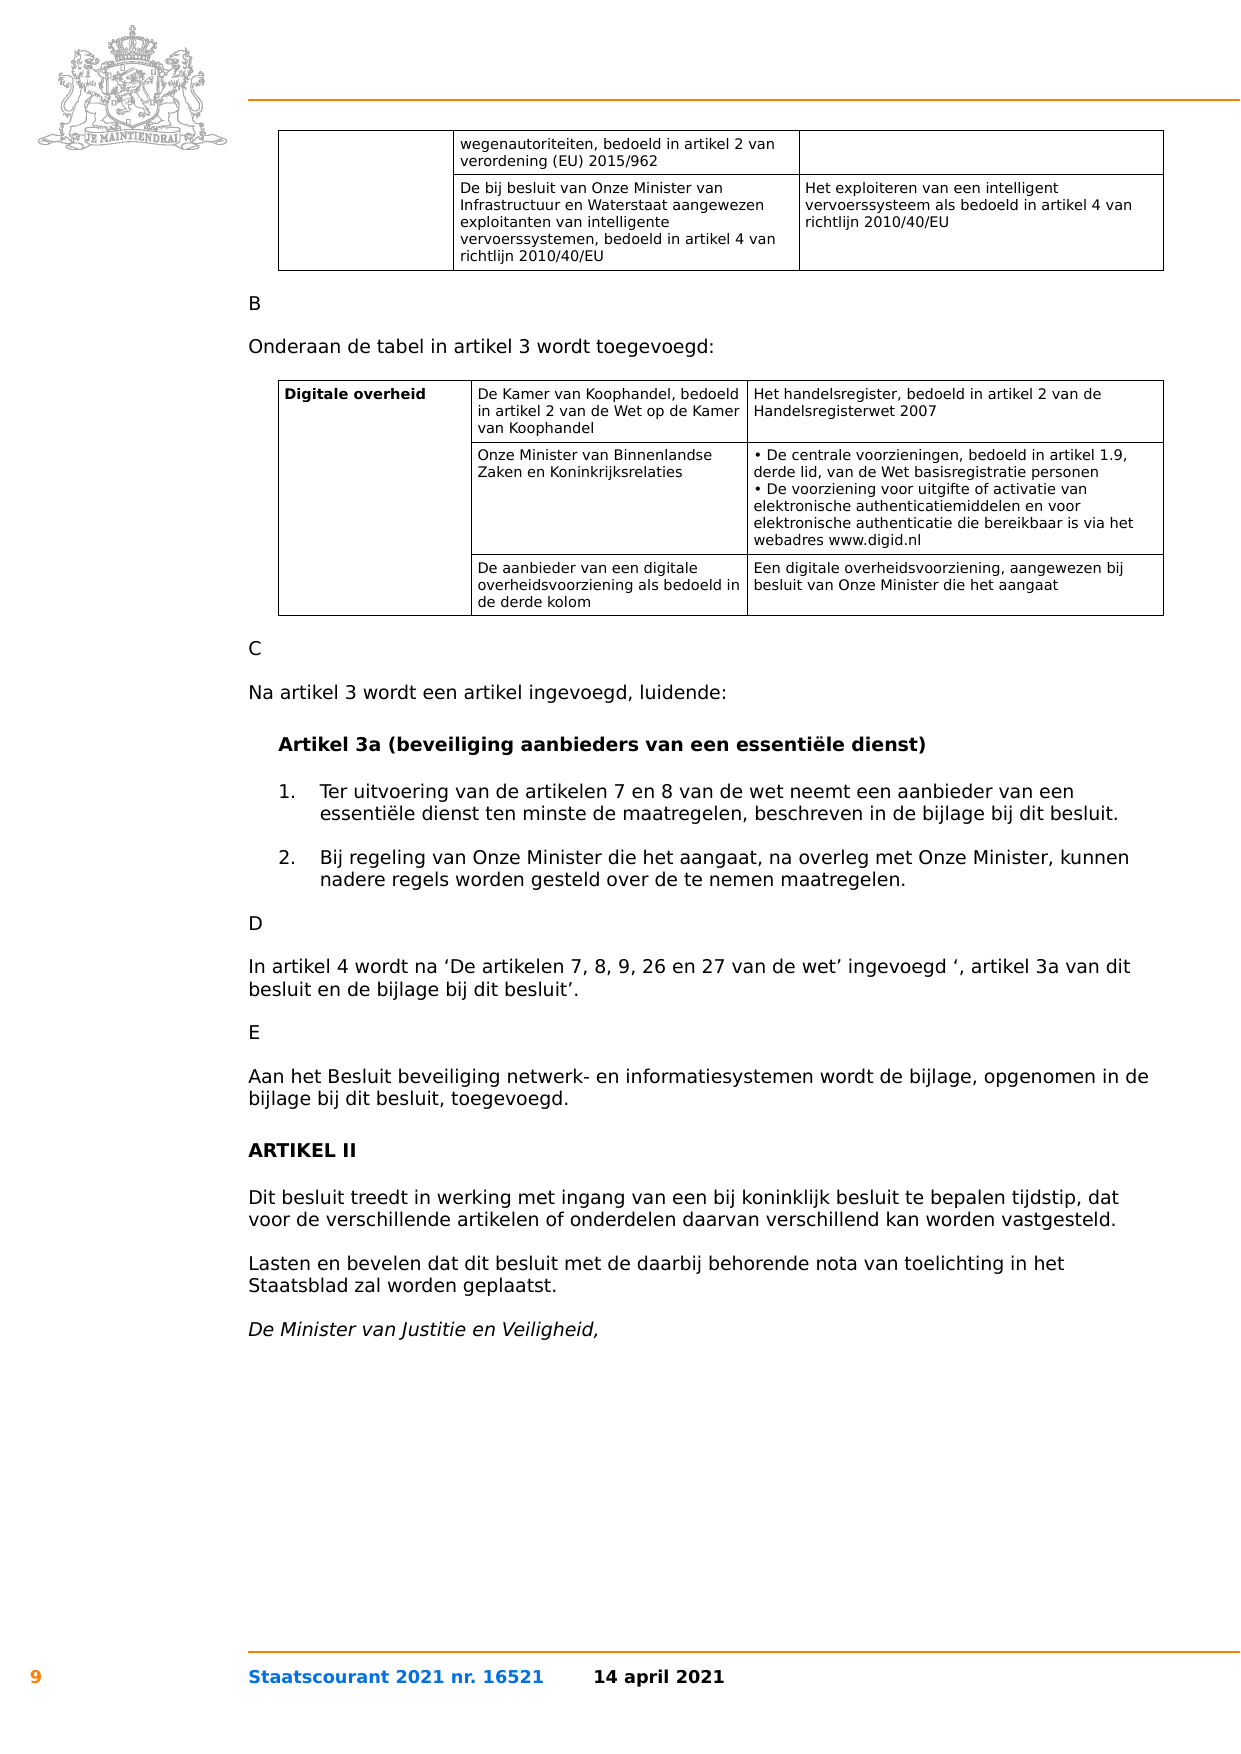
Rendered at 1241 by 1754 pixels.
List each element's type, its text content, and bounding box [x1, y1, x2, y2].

table_header De Kamer van Koophandel, bedoeld in artikel 2 van de Wet op de Kamer van Koophandel [472, 381, 747, 442]
table_cell Het exploiteren van een intelligent vervoerssysteem als bedoeld in artikel 4 van richtlijn 2010/40/EU [800, 175, 1163, 269]
text In artikel 4 wordt na ‘De artikelen 7, 8, 9, 26 en 27 van de wet’ ingevoegd ‘, artikel 3a van dit besluit en de bijlage bij dit besluit’. [248, 956, 1163, 1000]
table_cell De bij besluit van Onze Minister van Infrastructuur en Waterstaat aangewezen exploitanten van intelligente vervoerssystemen, bedoeld in artikel 4 van richtlijn 2010/40/EU [454, 175, 799, 269]
table_header Digitale overheid [279, 381, 471, 615]
text B [248, 292, 1163, 314]
subtitle ARTIKEL II [248, 1140, 1163, 1162]
subtitle Artikel 3a (beveiliging aanbieders van een essentiële dienst) [278, 734, 1163, 756]
table_cell [800, 131, 1163, 174]
table_cell • De centrale voorzieningen, bedoeld in artikel 1.9, derde lid, van de Wet basisregistratie personen • De voorziening voor uitgifte of activatie van elektronische authenticatiemiddelen en voor elektronische authenticatie die bereikbaar is via het webadres www.digid.nl [748, 443, 1163, 554]
text Na artikel 3 wordt een artikel ingevoegd, luidende: [248, 682, 1163, 704]
picture [38, 25, 227, 150]
text Dit besluit treedt in werking met ingang van een bij koninklijk besluit te bepalen tijdstip, dat voor de verschillende artikelen of onderdelen daarvan verschillend kan worden vastgesteld. [248, 1187, 1163, 1231]
text D [248, 913, 1163, 934]
text Lasten en bevelen dat dit besluit met de daarbij behorende nota van toelichting in het Staatsblad zal worden geplaatst. [248, 1253, 1163, 1297]
text Onderaan de tabel in artikel 3 wordt toegevoegd: [248, 336, 1163, 358]
text E [248, 1022, 1163, 1044]
table_cell wegenautoriteiten, bedoeld in artikel 2 van verordening (EU) 2015/962 [454, 131, 799, 174]
table_cell Onze Minister van Binnenlandse Zaken en Koninkrijksrelaties [472, 443, 747, 554]
table_header Het handelsregister, bedoeld in artikel 2 van de Handelsregisterwet 2007 [748, 381, 1163, 442]
text C [248, 638, 1163, 660]
table_cell [279, 131, 453, 269]
text Aan het Besluit beveiliging netwerk- en informatiesystemen wordt de bijlage, opgenomen in de bijlage bij dit besluit, toegevoegd. [248, 1066, 1163, 1110]
text 2. Bij regeling van Onze Minister die het aangaat, na overleg met Onze Minister, kunnen nadere regels worden gesteld over de te nemen maatregelen. [278, 847, 1163, 891]
table_cell De aanbieder van een digitale overheidsvoorziening als bedoeld in de derde kolom [472, 555, 747, 615]
table_cell Een digitale overheidsvoorziening, aangewezen bij besluit van Onze Minister die het aangaat [748, 555, 1163, 615]
text 1. Ter uitvoering van de artikelen 7 en 8 van de wet neemt een aanbieder van een essentiële dienst ten minste de maatregelen, beschreven in de bijlage bij dit besluit. [278, 781, 1163, 825]
text De Minister van Justitie en Veiligheid, [248, 1319, 1163, 1341]
